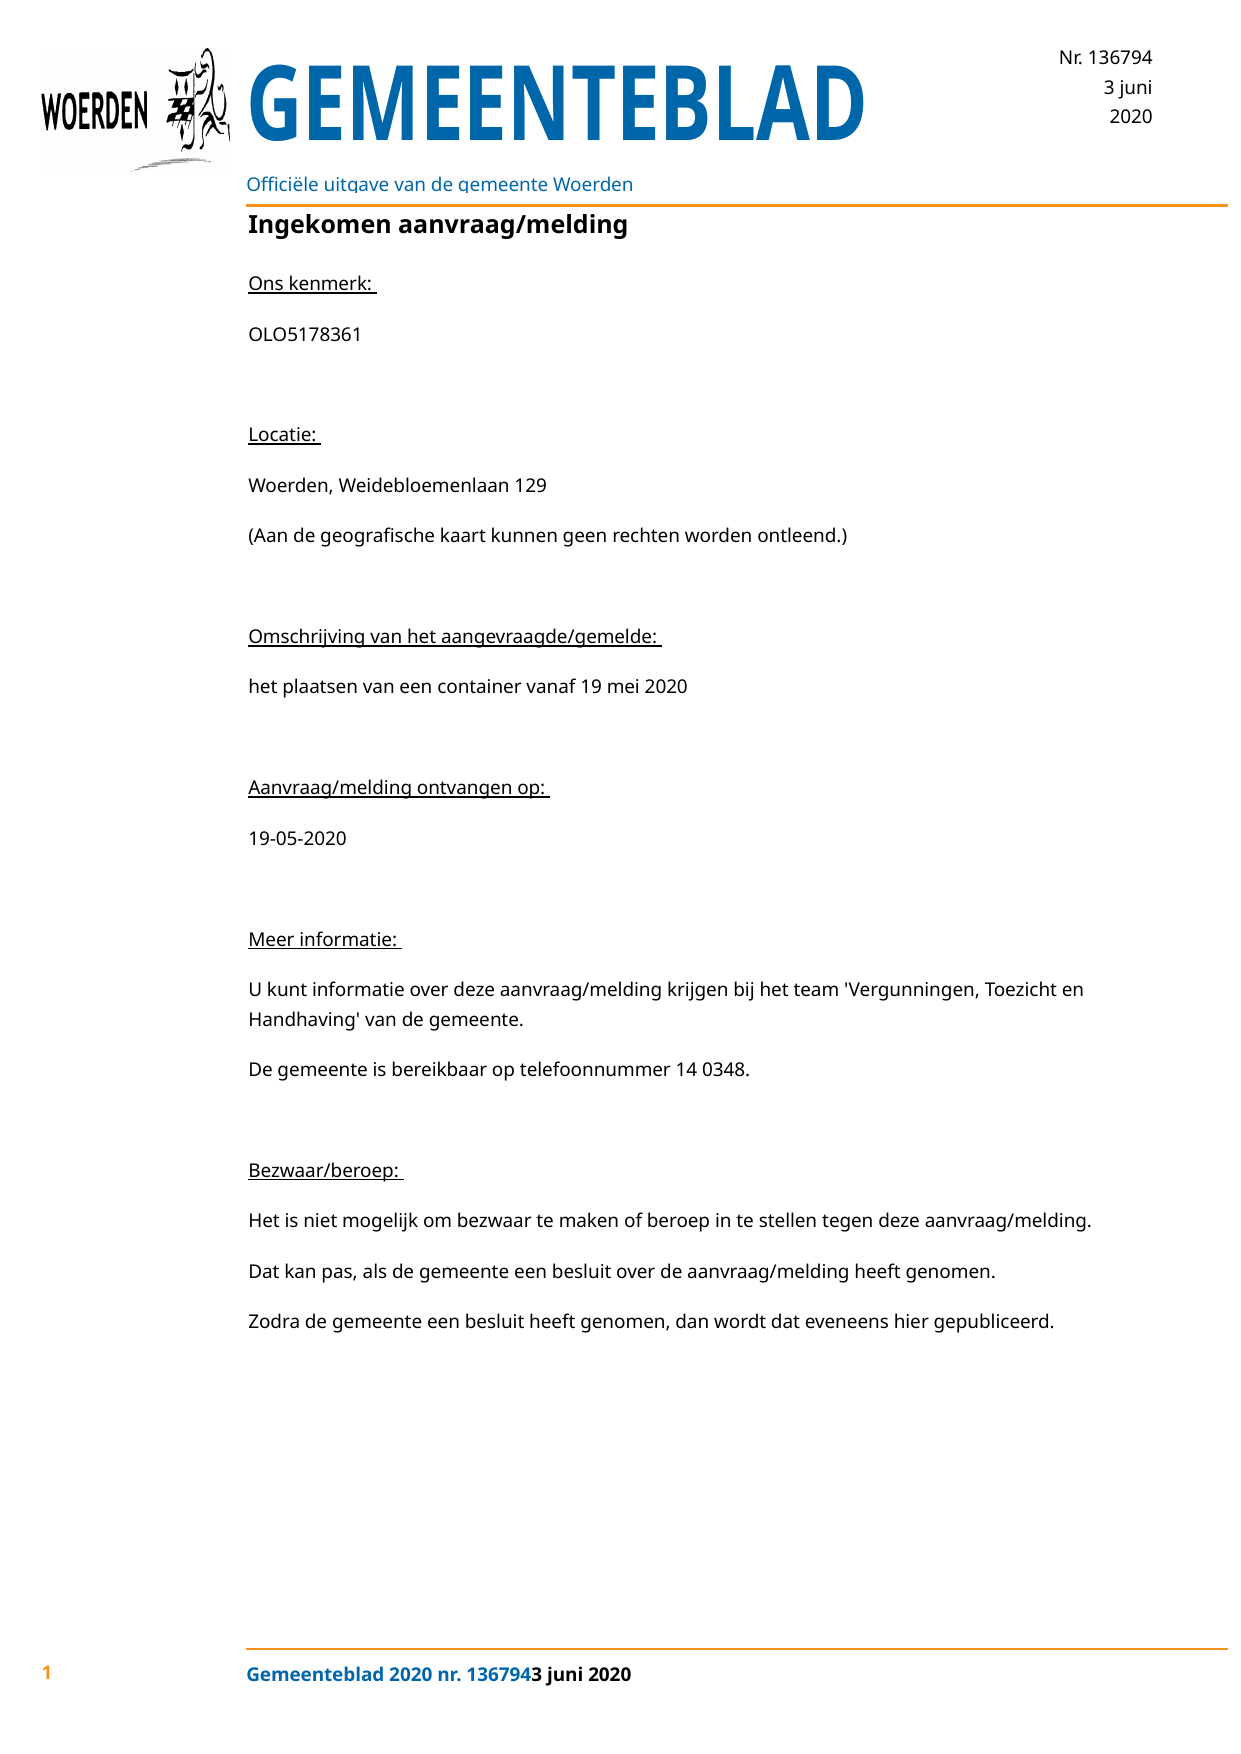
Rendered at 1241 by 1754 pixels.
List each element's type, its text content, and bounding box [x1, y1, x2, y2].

text U kunt informatie over deze aanvraag/melding krijgen bij het team 'Vergunningen, Toezicht en Handhaving' van de gemeente. [248, 976, 1152, 1031]
text Aanvraag/melding ontvangen op: [248, 774, 1152, 800]
text Locatie: [248, 422, 1152, 447]
text Dat kan pas, als de gemeente een besluit over de aanvraag/melding heeft genomen. [248, 1258, 1152, 1283]
text Zodra de gemeente een besluit heeft genomen, dan wordt dat eveneens hier gepubliceerd. [248, 1308, 1152, 1334]
text Woerden, Weidebloemenlaan 129 [248, 472, 1152, 498]
text Bezwaar/beroep: [248, 1157, 1152, 1183]
text Omschrijving van het aangevraagde/gemelde: [248, 623, 1152, 649]
text Meer informatie: [248, 926, 1152, 951]
picture [41, 47, 231, 172]
text het plaatsen van een container vanaf 19 mei 2020 [248, 674, 1152, 699]
text OLO5178361 [248, 321, 1152, 346]
text (Aan de geografische kaart kunnen geen rechten worden ontleend.) [248, 522, 1152, 548]
text De gemeente is bereikbaar op telefoonnummer 14 0348. [248, 1056, 1152, 1082]
text 19-05-2020 [248, 825, 1152, 851]
text Ons kenmerk: [248, 270, 1152, 296]
text Ingekomen aanvraag/melding [248, 207, 1152, 241]
text Het is niet mogelijk om bezwaar te maken of beroep in te stellen tegen deze aanvraag/melding. [248, 1207, 1152, 1233]
